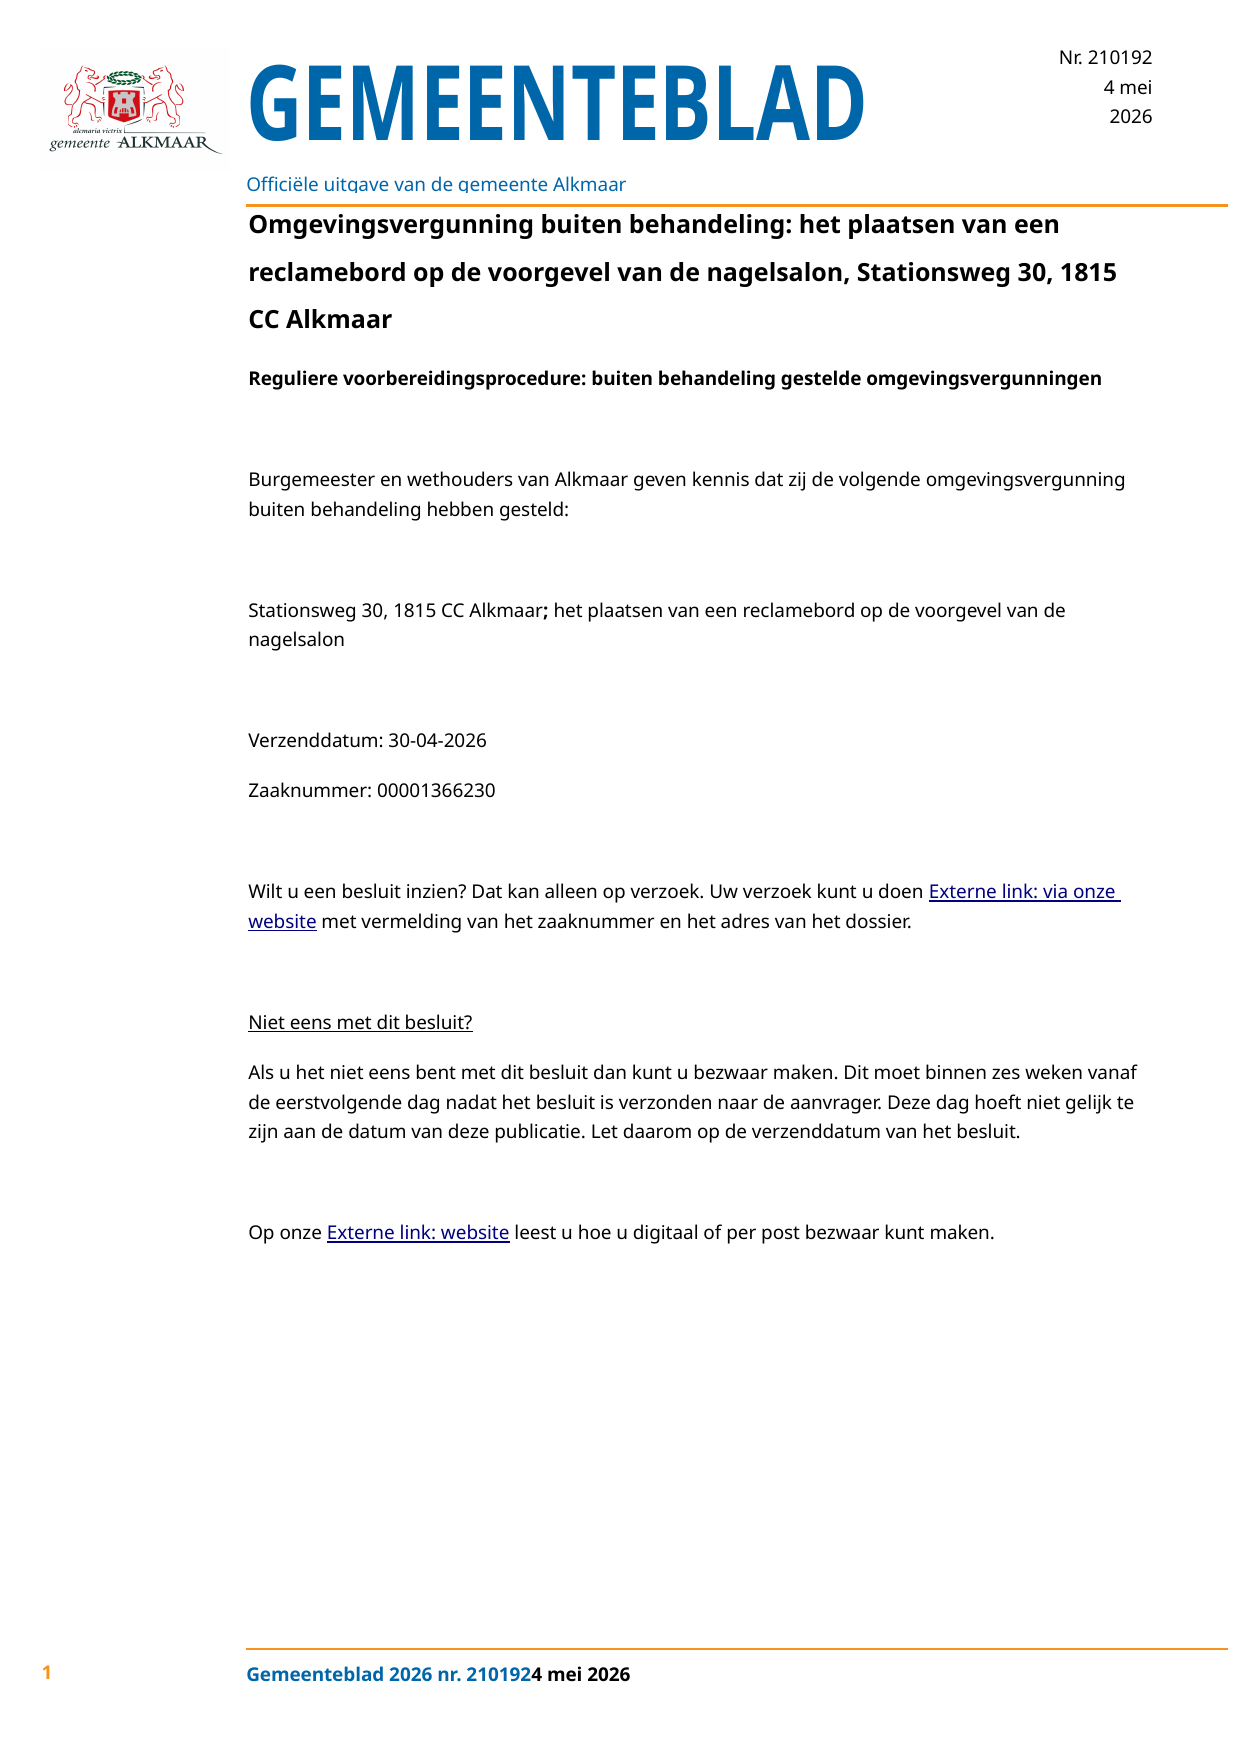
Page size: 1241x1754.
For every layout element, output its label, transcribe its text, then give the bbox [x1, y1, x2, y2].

text Omgevingsvergunning buiten behandeling: het plaatsen van een reclamebord op de voorgevel van de nagelsalon, Stationsweg 30, 1815 CC Alkmaar [248, 207, 1152, 336]
text Verzenddatum: 30-04-2026 [248, 727, 1152, 753]
text Als u het niet eens bent met dit besluit dan kunt u bezwaar maken. Dit moet binnen zes weken vanaf de eerstvolgende dag nadat het besluit is verzonden naar de aanvrager. Deze dag hoeft niet gelijk te zijn aan de datum van deze publicatie. Let daarom op de verzenddatum van het besluit. [248, 1059, 1152, 1144]
text Zaaknummer: 00001366230 [248, 778, 1152, 803]
text Wilt u een besluit inzien? Dat kan alleen op verzoek. Uw verzoek kunt u doen Externe link: via onze website met vermelding van het zaaknummer en het adres van het dossier. [248, 878, 1152, 934]
text Op onze Externe link: website leest u hoe u digitaal of per post bezwaar kunt maken. [248, 1219, 1152, 1245]
picture [41, 47, 231, 172]
text Niet eens met dit besluit? [248, 1009, 1152, 1034]
text Stationsweg 30, 1815 CC Alkmaar; het plaatsen van een reclamebord op de voorgevel van de nagelsalon [248, 597, 1152, 652]
text Burgemeester en wethouders van Alkmaar geven kennis dat zij de volgende omgevingsvergunning buiten behandeling hebben gesteld: [248, 466, 1152, 522]
text Reguliere voorbereidingsprocedure: buiten behandeling gestelde omgevingsvergunningen [248, 366, 1152, 391]
